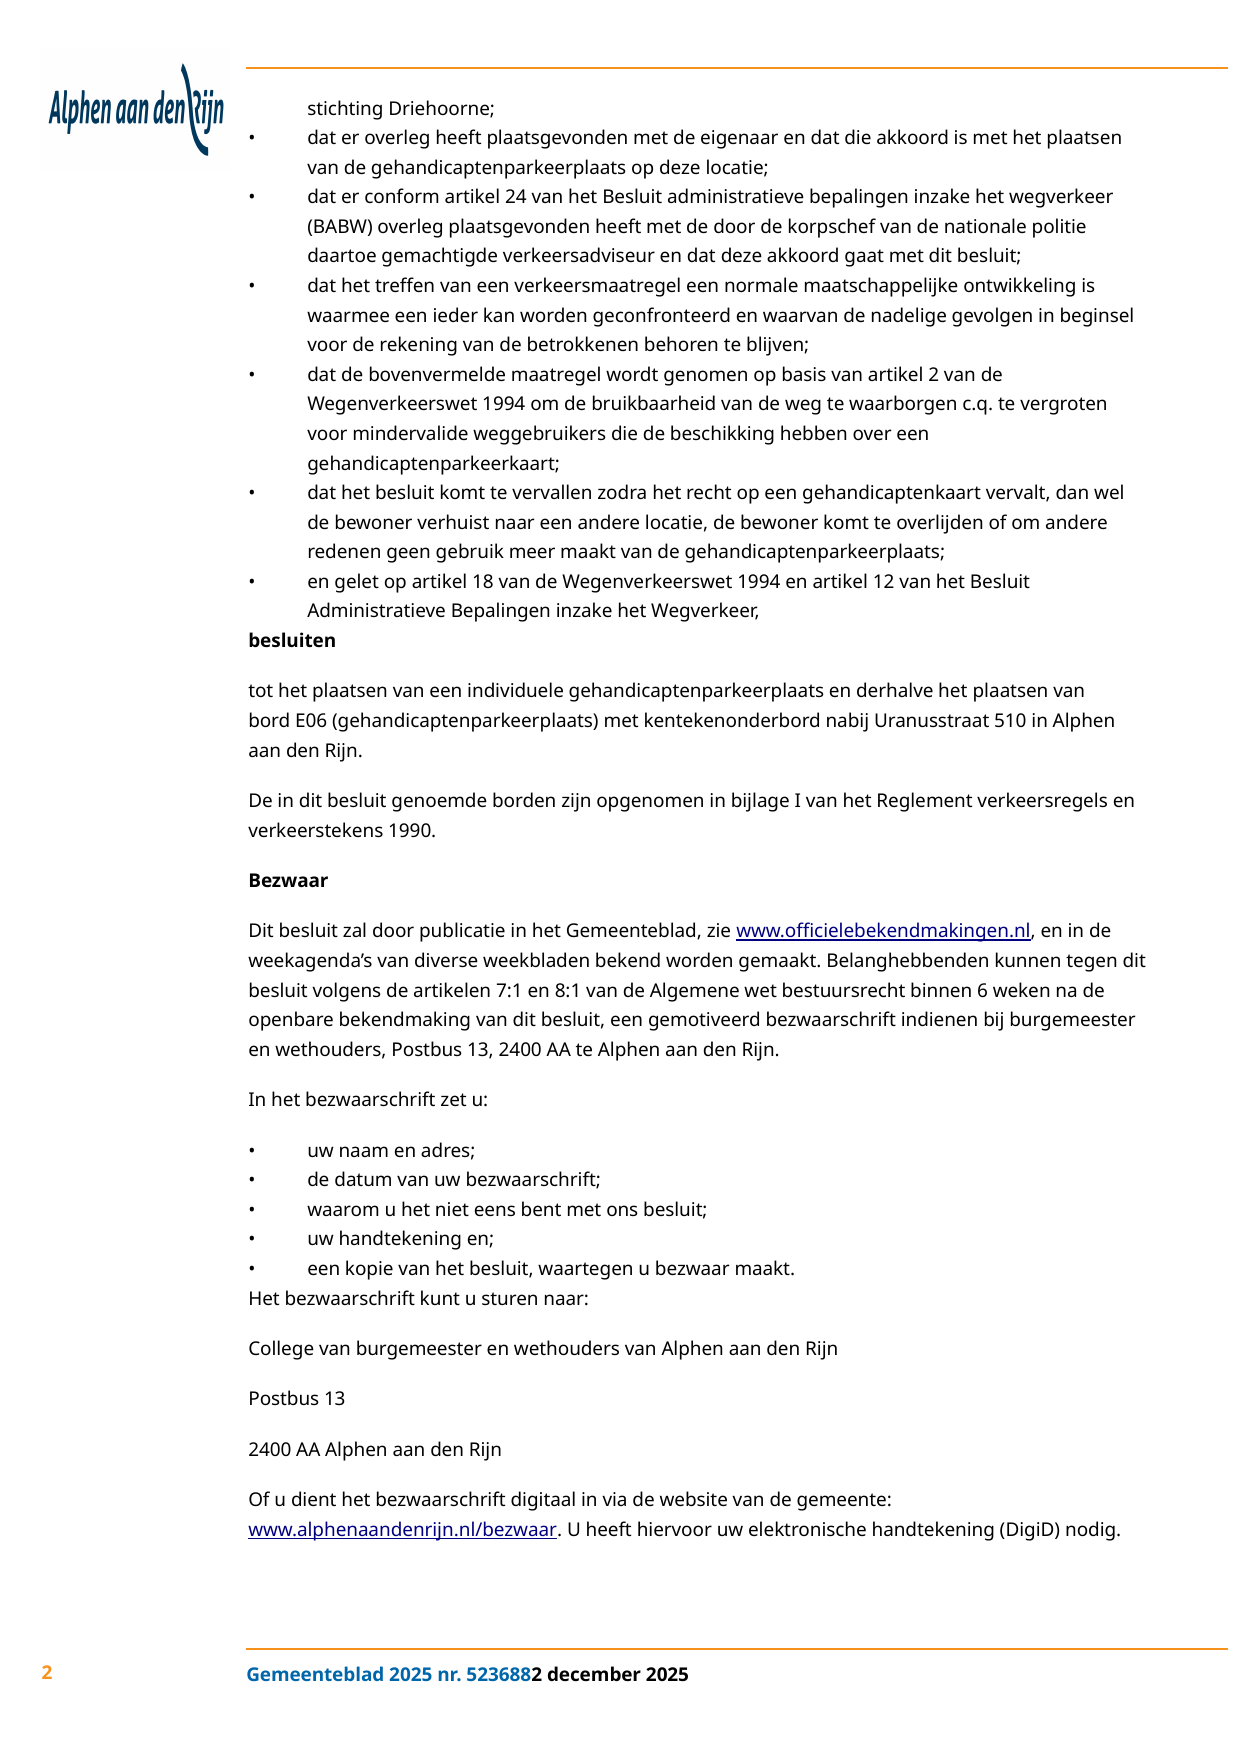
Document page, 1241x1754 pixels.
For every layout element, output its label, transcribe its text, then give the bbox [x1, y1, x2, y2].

list een kopie van het besluit, waartegen u bezwaar maakt. [248, 1255, 1152, 1281]
text Postbus 13 [248, 1386, 1152, 1411]
text Het bezwaarschrift kunt u sturen naar: [248, 1285, 1152, 1311]
text Dit besluit zal door publicatie in het Gemeenteblad, zie www.officielebekendmakingen.nl, en in de weekagenda’s van diverse weekbladen bekend worden gemaakt. Belanghebbenden kunnen tegen dit besluit volgens de artikelen 7:1 en 8:1 van de Algemene wet bestuursrecht binnen 6 weken na de openbare bekendmaking van dit besluit, een gemotiveerd bezwaarschrift indienen bij burgemeester en wethouders, Postbus 13, 2400 AA te Alphen aan den Rijn. [248, 918, 1152, 1062]
text 2400 AA Alphen aan den Rijn [248, 1436, 1152, 1462]
list dat het treffen van een verkeersmaatregel een normale maatschappelijke ontwikkeling is waarmee een ieder kan worden geconfronteerd en waarvan de nadelige gevolgen in beginsel voor de rekening van de betrokkenen behoren te blijven; [248, 272, 1152, 357]
picture [41, 47, 231, 172]
list stichting Driehoorne; [248, 95, 1152, 121]
list de datum van uw bezwaarschrift; [248, 1166, 1152, 1192]
list uw handtekening en; [248, 1226, 1152, 1251]
list dat het besluit komt te vervallen zodra het recht op een gehandicaptenkaart vervalt, dan wel de bewoner verhuist naar een andere locatie, de bewoner komt te overlijden of om andere redenen geen gebruik meer maakt van de gehandicaptenparkeerplaats; [248, 479, 1152, 564]
list dat er conform artikel 24 van het Besluit administratieve bepalingen inzake het wegverkeer (BABW) overleg plaatsgevonden heeft met de door de korpschef van de nationale politie daartoe gemachtigde verkeersadviseur en dat deze akkoord gaat met dit besluit; [248, 183, 1152, 268]
list dat er overleg heeft plaatsgevonden met de eigenaar en dat die akkoord is met het plaatsen van de gehandicaptenparkeerplaats op deze locatie; [248, 124, 1152, 180]
list dat de bovenvermelde maatregel wordt genomen op basis van artikel 2 van de Wegenverkeerswet 1994 om de bruikbaarheid van de weg te waarborgen c.q. te vergroten voor mindervalide weggebruikers die de beschikking hebben over een gehandicaptenparkeerkaart; [248, 361, 1152, 476]
list waarom u het niet eens bent met ons besluit; [248, 1196, 1152, 1222]
list uw naam en adres; [248, 1137, 1152, 1163]
text tot het plaatsen van een individuele gehandicaptenparkeerplaats en derhalve het plaatsen van bord E06 (gehandicaptenparkeerplaats) met kentekenonderbord nabij Uranusstraat 510 in Alphen aan den Rijn. [248, 678, 1152, 763]
text College van burgemeester en wethouders van Alphen aan den Rijn [248, 1335, 1152, 1361]
list en gelet op artikel 18 van de Wegenverkeerswet 1994 en artikel 12 van het Besluit Administratieve Bepalingen inzake het Wegverkeer, [248, 568, 1152, 623]
text Of u dient het bezwaarschrift digitaal in via de website van de gemeente: www.alphenaandenrijn.nl/bezwaar. U heeft hiervoor uw elektronische handtekening (DigiD) nodig. [248, 1486, 1152, 1542]
text De in dit besluit genoemde borden zijn opgenomen in bijlage I van het Reglement verkeersregels en verkeerstekens 1990. [248, 787, 1152, 843]
text besluiten [248, 627, 1152, 653]
text Bezwaar [248, 867, 1152, 893]
text In het bezwaarschrift zet u: [248, 1086, 1152, 1112]
